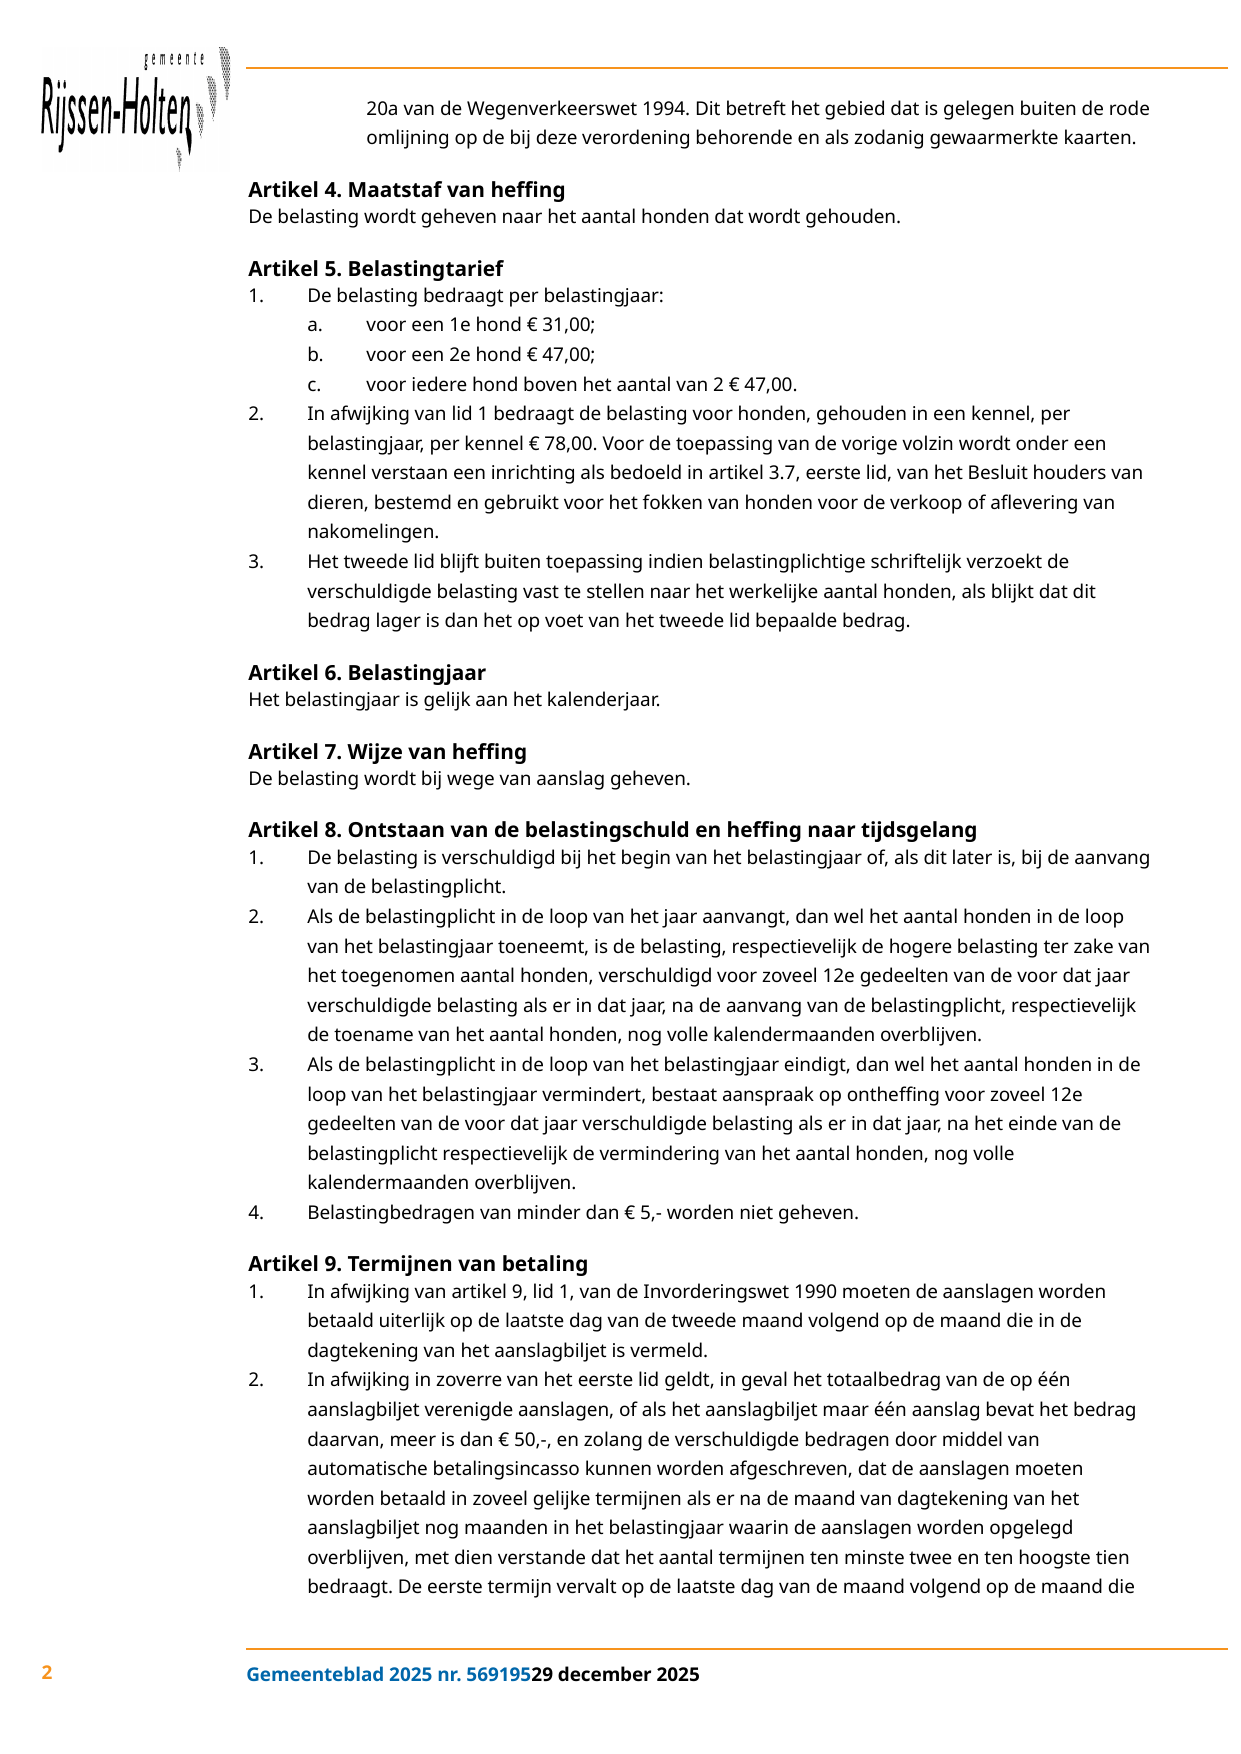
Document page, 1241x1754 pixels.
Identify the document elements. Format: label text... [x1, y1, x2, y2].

list 20a van de Wegenverkeerswet 1994. Dit betreft het gebied dat is gelegen buiten de rode omlijning op de bij deze verordening behorende en als zodanig gewaarmerkte kaarten. [307, 95, 1152, 150]
list voor een 1e hond € 31,00; [307, 312, 1152, 337]
list De belasting is verschuldigd bij het begin van het belastingjaar of, als dit later is, bij de aanvang van de belastingplicht. [248, 844, 1152, 899]
list Het tweede lid blijft buiten toepassing indien belastingplichtige schriftelijk verzoekt de verschuldigde belasting vast te stellen naar het werkelijke aantal honden, als blijkt dat dit bedrag lager is dan het op voet van het tweede lid bepaalde bedrag. [248, 548, 1152, 633]
text Artikel 7. Wijze van heffing [248, 737, 1152, 765]
list De belasting bedraagt per belastingjaar: [248, 282, 1152, 308]
text Het belastingjaar is gelijk aan het kalenderjaar. [248, 686, 1152, 712]
text Artikel 6. Belastingjaar [248, 658, 1152, 686]
picture [41, 47, 231, 172]
list In afwijking van lid 1 bedraagt de belasting voor honden, gehouden in een kennel, per belastingjaar, per kennel € 78,00. Voor de toepassing van de vorige volzin wordt onder een kennel verstaan een inrichting als bedoeld in artikel 3.7, eerste lid, van het Besluit houders van dieren, bestemd en gebruikt voor het fokken van honden voor de verkoop of aflevering van nakomelingen. [248, 400, 1152, 544]
text Artikel 5. Belastingtarief [248, 254, 1152, 282]
list Belastingbedragen van minder dan € 5,- worden niet geheven. [248, 1199, 1152, 1225]
list Als de belastingplicht in de loop van het belastingjaar eindigt, dan wel het aantal honden in de loop van het belastingjaar vermindert, bestaat aanspraak op ontheffing voor zoveel 12e gedeelten van de voor dat jaar verschuldigde belasting als er in dat jaar, na het einde van de belastingplicht respectievelijk de vermindering van het aantal honden, nog volle kalendermaanden overblijven. [248, 1051, 1152, 1195]
text De belasting wordt bij wege van aanslag geheven. [248, 765, 1152, 791]
list voor iedere hond boven het aantal van 2 € 47,00. [307, 371, 1152, 397]
text Artikel 9. Termijnen van betaling [248, 1249, 1152, 1278]
list voor een 2e hond € 47,00; [307, 341, 1152, 367]
list In afwijking in zoverre van het eerste lid geldt, in geval het totaalbedrag van de op één aanslagbiljet verenigde aanslagen, of als het aanslagbiljet maar één aanslag bevat het bedrag daarvan, meer is dan € 50,-, en zolang de verschuldigde bedragen door middel van automatische betalingsincasso kunnen worden afgeschreven, dat de aanslagen moeten worden betaald in zoveel gelijke termijnen als er na de maand van dagtekening van het aanslagbiljet nog maanden in het belastingjaar waarin de aanslagen worden opgelegd overblijven, met dien verstande dat het aantal termijnen ten minste twee en ten hoogste tien bedraagt. De eerste termijn vervalt op de laatste dag van de maand volgend op de maand die [248, 1367, 1152, 1599]
text De belasting wordt geheven naar het aantal honden dat wordt gehouden. [248, 203, 1152, 229]
text Artikel 8. Ontstaan van de belastingschuld en heffing naar tijdsgelang [248, 816, 1152, 844]
text Artikel 4. Maatstaf van heffing [248, 175, 1152, 203]
list In afwijking van artikel 9, lid 1, van de Invorderingswet 1990 moeten de aanslagen worden betaald uiterlijk op de laatste dag van de tweede maand volgend op de maand die in de dagtekening van het aanslagbiljet is vermeld. [248, 1278, 1152, 1363]
list Als de belastingplicht in de loop van het jaar aanvangt, dan wel het aantal honden in de loop van het belastingjaar toeneemt, is de belasting, respectievelijk de hogere belasting ter zake van het toegenomen aantal honden, verschuldigd voor zoveel 12e gedeelten van de voor dat jaar verschuldigde belasting als er in dat jaar, na de aanvang van de belastingplicht, respectievelijk de toename van het aantal honden, nog volle kalendermaanden overblijven. [248, 903, 1152, 1047]
